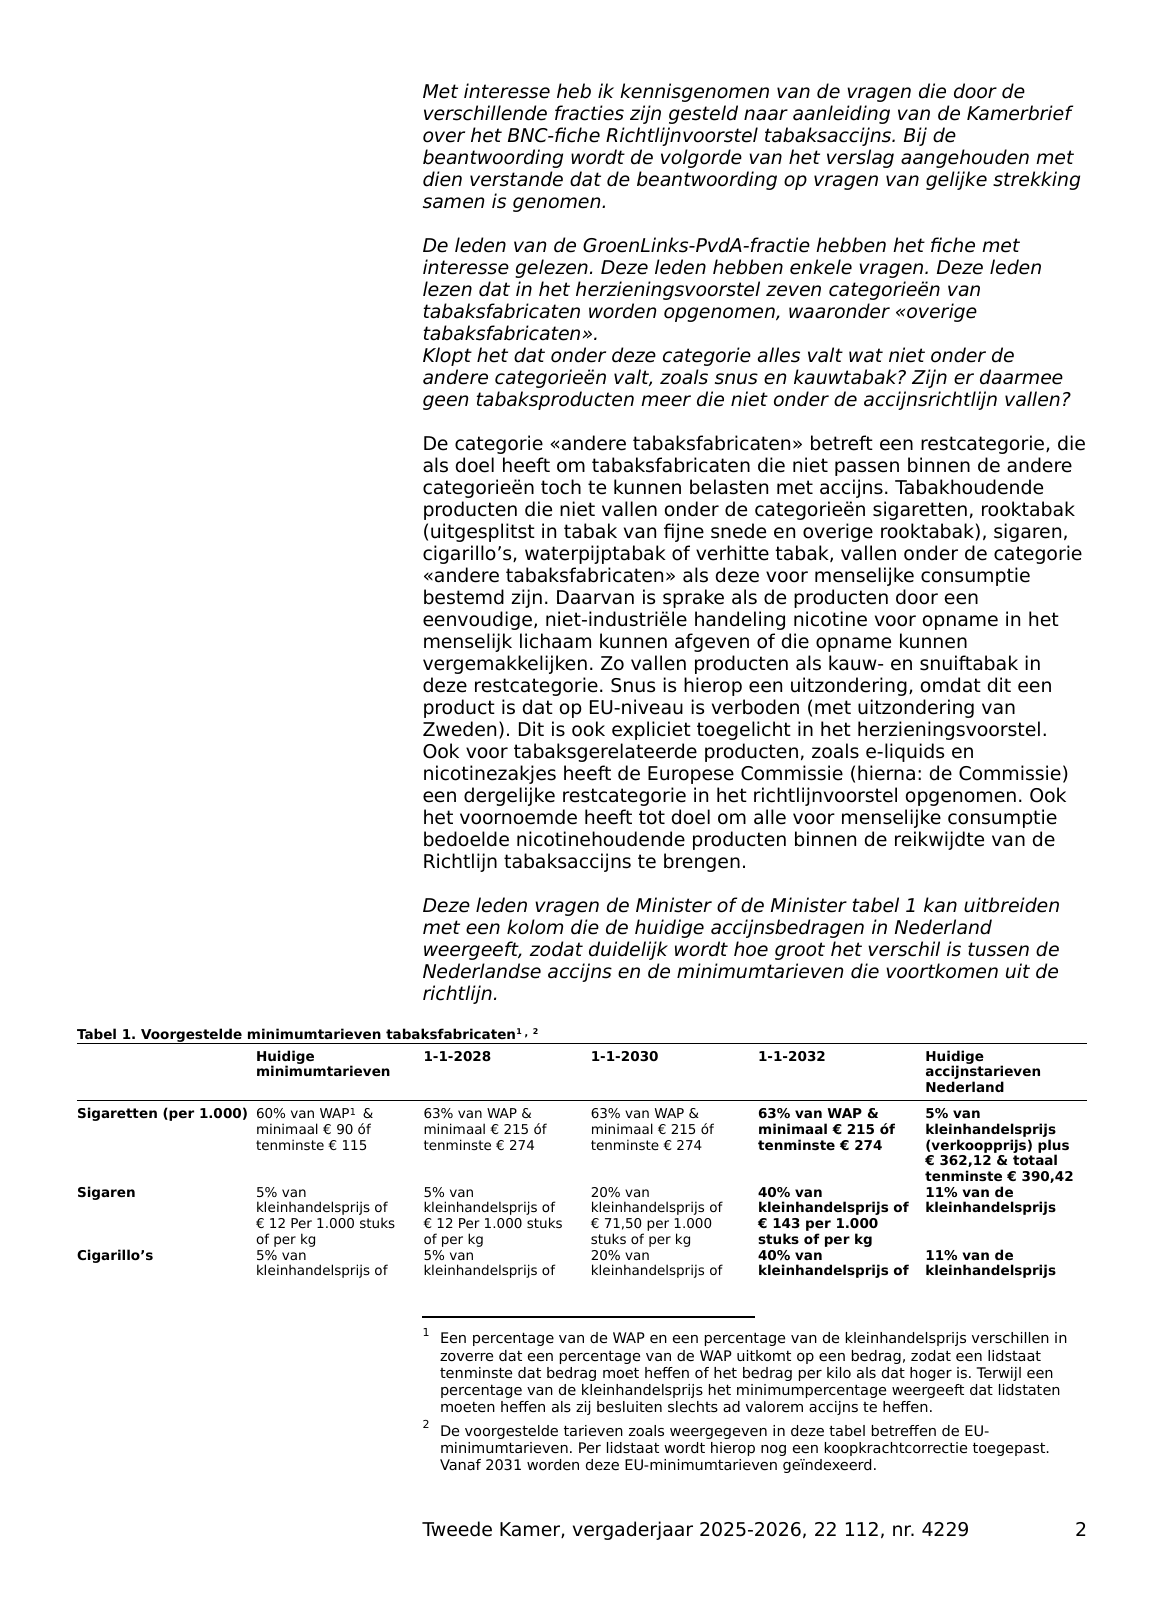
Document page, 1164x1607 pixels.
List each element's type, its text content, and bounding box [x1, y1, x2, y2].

table_cell 20% van kleinhandelsprijs of [585, 1248, 752, 1279]
table_cell 63% van WAP & minimaal € 215 óf tenminste € 274 [417, 1101, 584, 1184]
table_cell 5% van kleinhandelsprijs of € 12 Per 1.000 stuks of per kg [250, 1185, 417, 1247]
table_cell Sigaretten (per 1.000) [77, 1101, 250, 1184]
table_cell 20% van kleinhandelsprijs of € 71,50 per 1.000 stuks of per kg [585, 1185, 752, 1247]
table_cell 11% van de kleinhandelsprijs [919, 1248, 1087, 1279]
table_cell 63% van WAP & minimaal € 215 óf tenminste € 274 [752, 1101, 919, 1184]
text Deze leden vragen de Minister of de Minister tabel 1 kan uitbreiden met een kolom die de huidige accijnsbedragen in Nederland weergeeft, zodat duidelijk wordt hoe groot het verschil is tussen de Nederlandse accijns en de minimumtarieven die voortkomen uit de richtlijn. [422, 895, 1087, 1005]
table_header Tabel 1. Voorgestelde minimumtarieven tabaksfabricaten, [77, 1027, 1087, 1043]
table_cell 5% van kleinhandelsprijs (verkoopprijs) plus € 362,12 & totaal tenminste € 390,42 [919, 1101, 1087, 1184]
table_cell 5% van kleinhandelsprijs of [417, 1248, 584, 1279]
text De categorie «andere tabaksfabricaten» betreft een restcategorie, die als doel heeft om tabaksfabricaten die niet passen binnen de andere categorieën toch te kunnen belasten met accijns. Tabakhoudende producten die niet vallen onder de categorieën sigaretten, rooktabak (uitgesplitst in tabak van fijne snede en overige rooktabak), sigaren, cigarillo’s, waterpijptabak of verhitte tabak, vallen onder de categorie «andere tabaksfabricaten» als deze voor menselijke consumptie bestemd zijn. Daarvan is sprake als de producten door een eenvoudige, niet-industriële handeling nicotine voor opname in het menselijk lichaam kunnen afgeven of die opname kunnen vergemakkelijken. Zo vallen producten als kauw- en snuiftabak in deze restcategorie. Snus is hierop een uitzondering, omdat dit een product is dat op EU-niveau is verboden (met uitzondering van Zweden). Dit is ook expliciet toegelicht in het herzieningsvoorstel. Ook voor tabaksgerelateerde producten, zoals e-liquids en nicotinezakjes heeft de Europese Commissie (hierna: de Commissie) een dergelijke restcategorie in het richtlijnvoorstel opgenomen. Ook het voornoemde heeft tot doel om alle voor menselijke consumptie bedoelde nicotinehoudende producten binnen de reikwijdte van de Richtlijn tabaksaccijns te brengen. [422, 433, 1087, 873]
text De leden van de GroenLinks-PvdA-fractie hebben het fiche met interesse gelezen. Deze leden hebben enkele vragen. Deze leden lezen dat in het herzieningsvoorstel zeven categorieën van tabaksfabricaten worden opgenomen, waaronder «overige tabaksfabricaten». [422, 235, 1087, 345]
table_cell 60% van WAP1 & minimaal € 90 óf tenminste € 115 [250, 1101, 417, 1184]
table_cell Huidige accijnstarieven Nederland [919, 1044, 1087, 1100]
text Klopt het dat onder deze categorie alles valt wat niet onder de andere categorieën valt, zoals snus en kauwtabak? Zijn er daarmee geen tabaksproducten meer die niet onder de accijnsrichtlijn vallen? [422, 345, 1087, 411]
table_cell 11% van de kleinhandelsprijs [919, 1185, 1087, 1247]
table_cell [77, 1044, 250, 1100]
table_cell 63% van WAP & minimaal € 215 óf tenminste € 274 [585, 1101, 752, 1184]
table_cell 1-1-2032 [752, 1044, 919, 1100]
table_cell 40% van kleinhandelsprijs of € 143 per 1.000 stuks of per kg [752, 1185, 919, 1247]
table_cell Cigarillo’s [77, 1248, 250, 1279]
table_cell 5% van kleinhandelsprijs of [250, 1248, 417, 1279]
table_cell 5% van kleinhandelsprijs of € 12 Per 1.000 stuks of per kg [417, 1185, 584, 1247]
table_cell 1-1-2028 [417, 1044, 584, 1100]
text Met interesse heb ik kennisgenomen van de vragen die door de verschillende fracties zijn gesteld naar aanleiding van de Kamerbrief over het BNC-fiche Richtlijnvoorstel tabaksaccijns. Bij de beantwoording wordt de volgorde van het verslag aangehouden met dien verstande dat de beantwoording op vragen van gelijke strekking samen is genomen. [422, 81, 1087, 213]
table_cell Huidige minimumtarieven [250, 1044, 417, 1100]
table_cell Sigaren [77, 1185, 250, 1247]
table_cell 1-1-2030 [585, 1044, 752, 1100]
table_cell 40% van kleinhandelsprijs of [752, 1248, 919, 1279]
